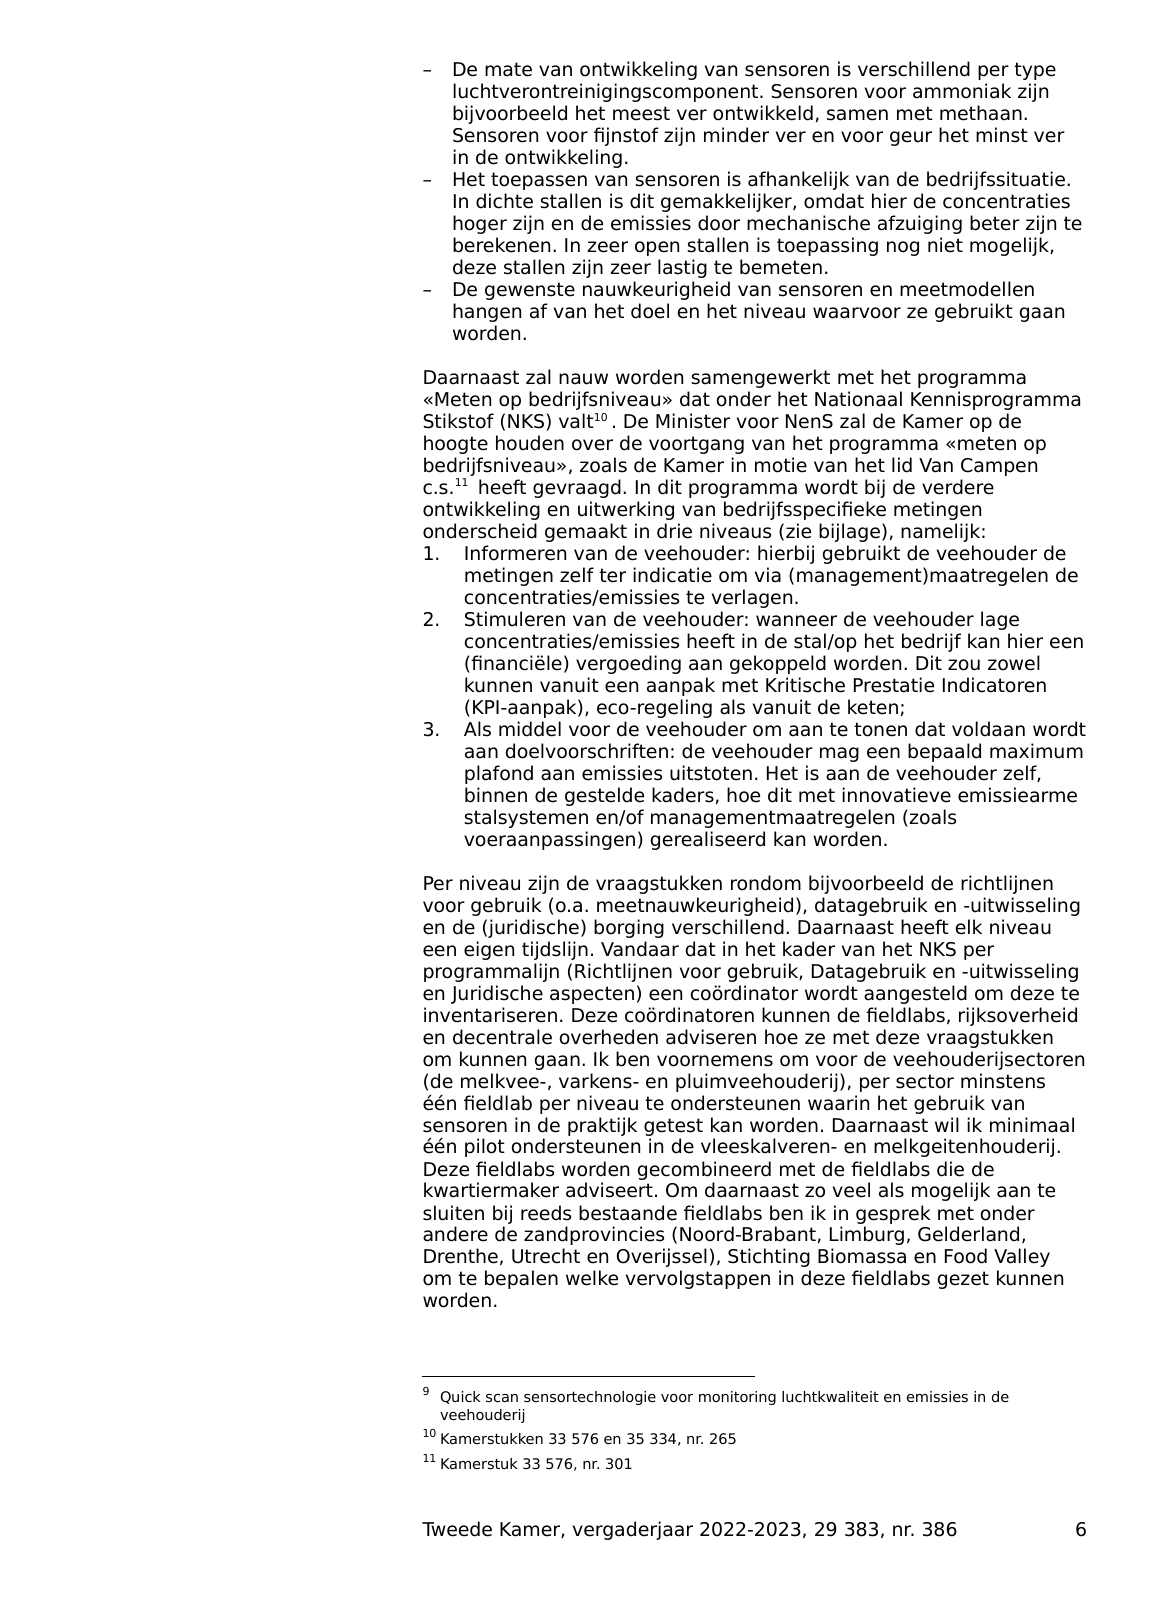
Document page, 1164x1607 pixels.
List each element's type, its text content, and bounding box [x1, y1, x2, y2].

text – De gewenste nauwkeurigheid van sensoren en meetmodellen hangen af van het doel en het niveau waarvoor ze gebruikt gaan worden. [422, 279, 1087, 345]
text 3. Als middel voor de veehouder om aan te tonen dat voldaan wordt aan doelvoorschriften: de veehouder mag een bepaald maximum plafond aan emissies uitstoten. Het is aan de veehouder zelf, binnen de gestelde kaders, hoe dit met innovatieve emissiearme stalsystemen en/of managementmaatregelen (zoals voeraanpassingen) gerealiseerd kan worden. [422, 719, 1087, 851]
text 2. Stimuleren van de veehouder: wanneer de veehouder lage concentraties/emissies heeft in de stal/op het bedrijf kan hier een (financiële) vergoeding aan gekoppeld worden. Dit zou zowel kunnen vanuit een aanpak met Kritische Prestatie Indicatoren (KPI-aanpak), eco-regeling als vanuit de keten; [422, 609, 1087, 719]
text Quick scan sensortechnologie voor monitoring luchtkwaliteit en emissies in de veehouderij [422, 1385, 1087, 1424]
text – Het toepassen van sensoren is afhankelijk van de bedrijfssituatie. In dichte stallen is dit gemakkelijker, omdat hier de concentraties hoger zijn en de emissies door mechanische afzuiging beter zijn te berekenen. In zeer open stallen is toepassing nog niet mogelijk, deze stallen zijn zeer lastig te bemeten. [422, 169, 1087, 279]
text – De mate van ontwikkeling van sensoren is verschillend per type luchtverontreinigingscomponent. Sensoren voor ammoniak zijn bijvoorbeeld het meest ver ontwikkeld, samen met methaan. Sensoren voor fijnstof zijn minder ver en voor geur het minst ver in de ontwikkeling. [422, 59, 1087, 169]
text 1. Informeren van de veehouder: hierbij gebruikt de veehouder de metingen zelf ter indicatie om via (management)maatregelen de concentraties/emissies te verlagen. [422, 543, 1087, 609]
text Kamerstukken 33 576 en 35 334, nr. 265 [422, 1427, 1087, 1449]
text Daarnaast zal nauw worden samengewerkt met het programma «Meten op bedrijfsniveau» dat onder het Nationaal Kennisprogramma Stikstof (NKS) valt. De Minister voor NenS zal de Kamer op de hoogte houden over de voortgang van het programma «meten op bedrijfsniveau», zoals de Kamer in motie van het lid Van Campen c.s. heeft gevraagd. In dit programma wordt bij de verdere ontwikkeling en uitwerking van bedrijfsspecifieke metingen onderscheid gemaakt in drie niveaus (zie bijlage), namelijk: [422, 367, 1087, 543]
text Per niveau zijn de vraagstukken rondom bijvoorbeeld de richtlijnen voor gebruik (o.a. meetnauwkeurigheid), datagebruik en -uitwisseling en de (juridische) borging verschillend. Daarnaast heeft elk niveau een eigen tijdslijn. Vandaar dat in het kader van het NKS per programmalijn (Richtlijnen voor gebruik, Datagebruik en -uitwisseling en Juridische aspecten) een coördinator wordt aangesteld om deze te inventariseren. Deze coördinatoren kunnen de fieldlabs, rijksoverheid en decentrale overheden adviseren hoe ze met deze vraagstukken om kunnen gaan. Ik ben voornemens om voor de veehouderijsectoren (de melkvee-, varkens- en pluimveehouderij), per sector minstens één fieldlab per niveau te ondersteunen waarin het gebruik van sensoren in de praktijk getest kan worden. Daarnaast wil ik minimaal één pilot ondersteunen in de vleeskalveren- en melkgeitenhouderij. Deze fieldlabs worden gecombineerd met de fieldlabs die de kwartiermaker adviseert. Om daarnaast zo veel als mogelijk aan te sluiten bij reeds bestaande fieldlabs ben ik in gesprek met onder andere de zandprovincies (Noord-Brabant, Limburg, Gelderland, Drenthe, Utrecht en Overijssel), Stichting Biomassa en Food Valley om te bepalen welke vervolgstappen in deze fieldlabs gezet kunnen worden. [422, 873, 1087, 1312]
text Kamerstuk 33 576, nr. 301 [422, 1452, 1087, 1474]
